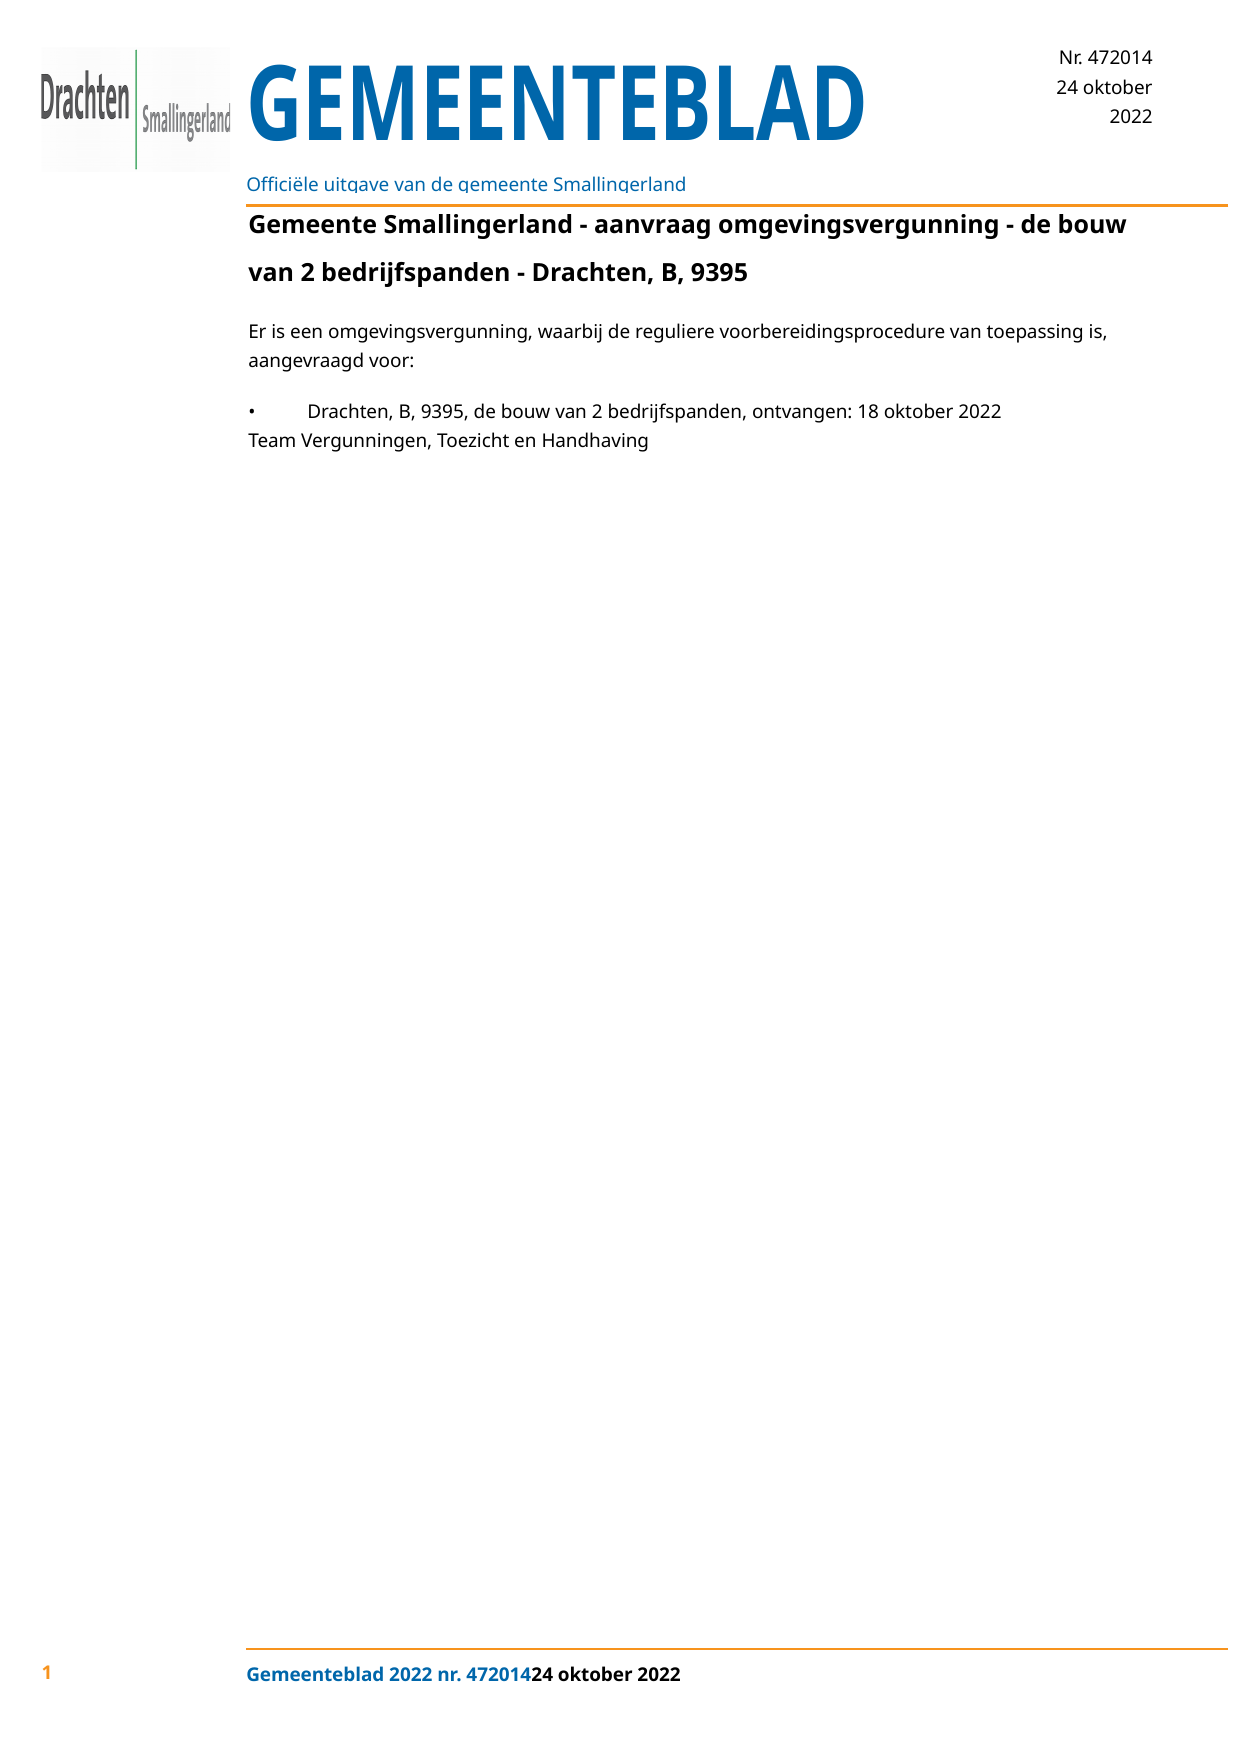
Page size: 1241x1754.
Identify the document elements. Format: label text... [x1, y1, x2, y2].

text Team Vergunningen, Toezicht en Handhaving [248, 427, 1152, 453]
picture [41, 47, 231, 172]
list Drachten, B, 9395, de bouw van 2 bedrijfspanden, ontvangen: 18 oktober 2022 [248, 398, 1152, 424]
text Gemeente Smallingerland - aanvraag omgevingsvergunning - de bouw van 2 bedrijfspanden - Drachten, B, 9395 [248, 207, 1152, 288]
text Er is een omgevingsvergunning, waarbij de reguliere voorbereidingsprocedure van toepassing is, aangevraagd voor: [248, 318, 1152, 373]
